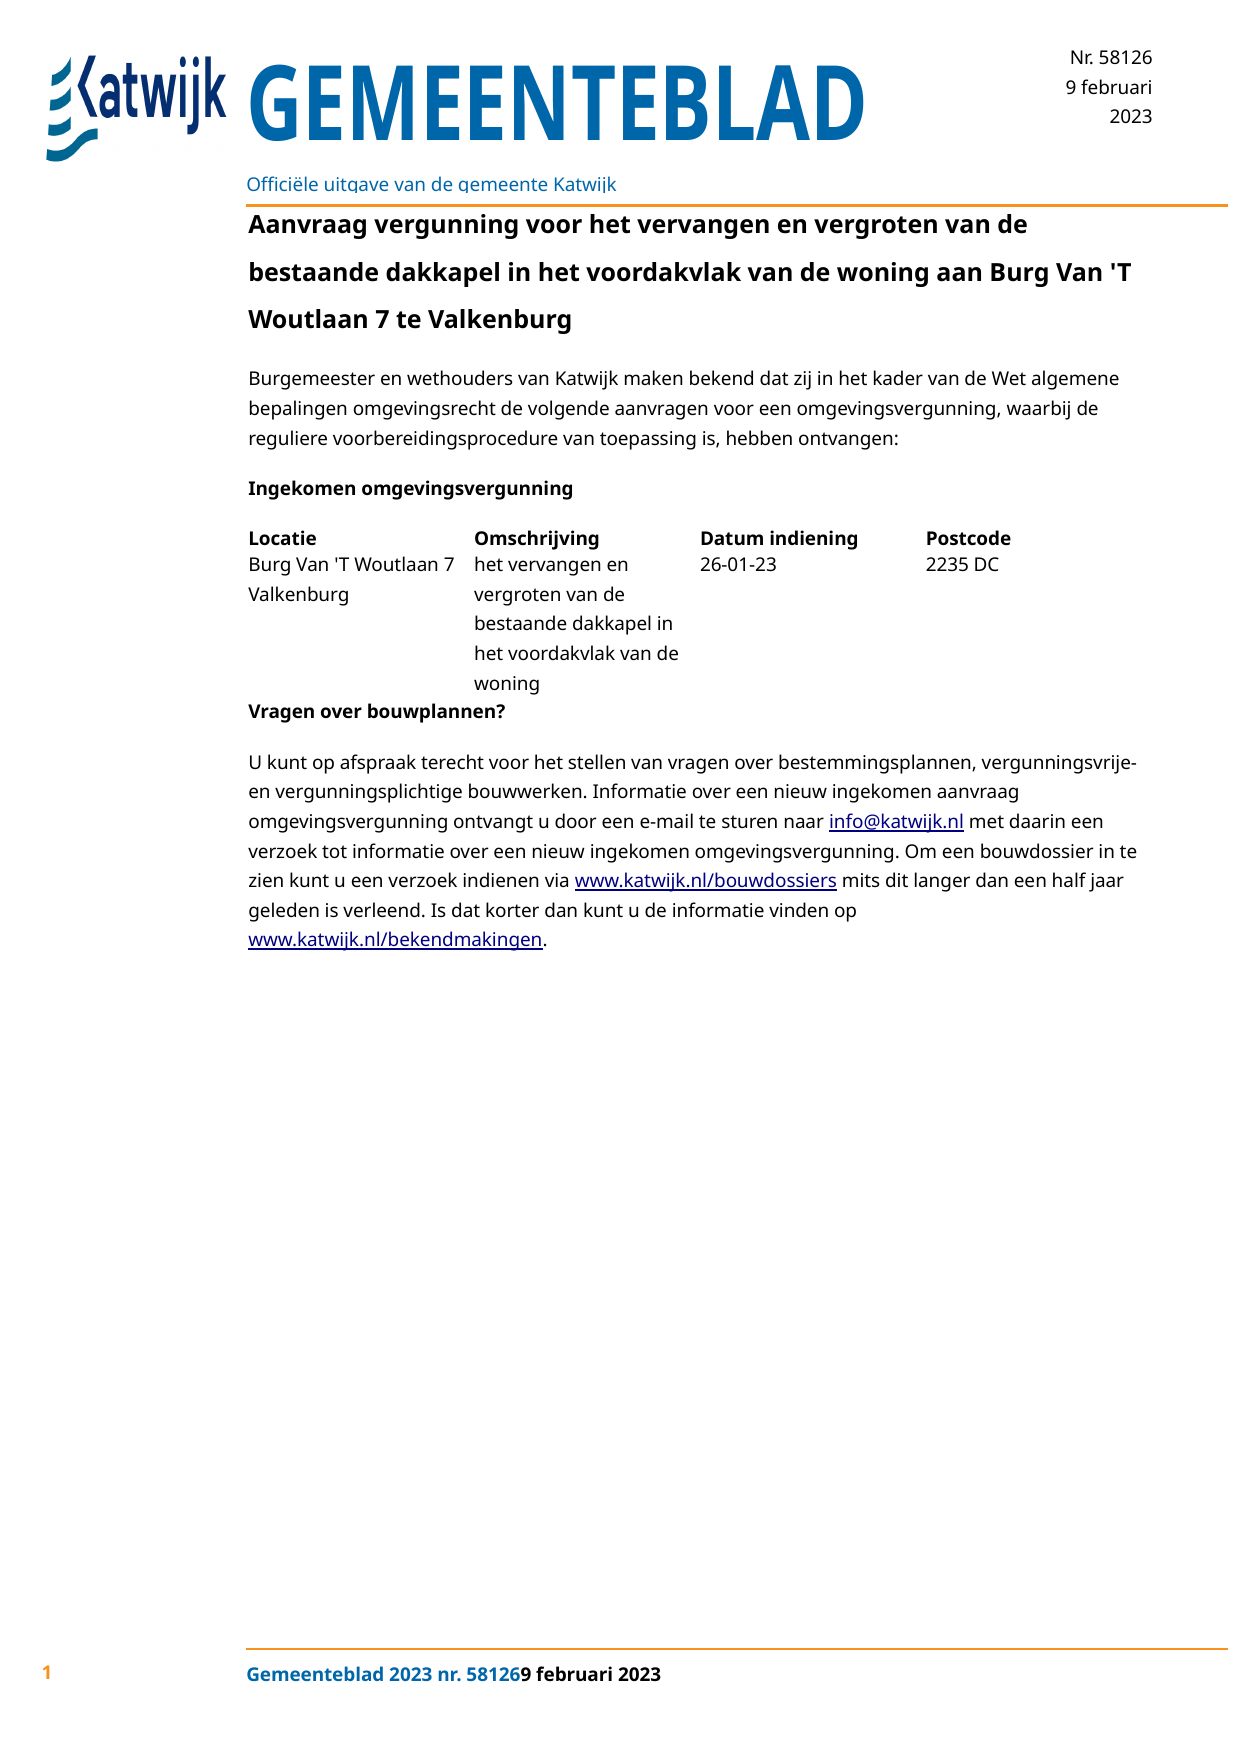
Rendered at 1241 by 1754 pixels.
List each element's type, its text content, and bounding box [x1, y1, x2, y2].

table_header Datum indiening [700, 526, 926, 551]
table_header Postcode [926, 526, 1152, 551]
table_cell 2235 DC [926, 551, 1152, 695]
text U kunt op afspraak terecht voor het stellen van vragen over bestemmingsplannen, vergunningsvrije- en vergunningsplichtige bouwwerken. Informatie over een nieuw ingekomen aanvraag omgevingsvergunning ontvangt u door een e-mail te sturen naar info@katwijk.nl met daarin een verzoek tot informatie over een nieuw ingekomen omgevingsvergunning. Om een bouwdossier in te zien kunt u een verzoek indienen via www.katwijk.nl/bouwdossiers mits dit langer dan een half jaar geleden is verleend. Is dat korter dan kunt u de informatie vinden op www.katwijk.nl/bekendmakingen. [248, 749, 1152, 952]
table_header Locatie [248, 526, 474, 551]
picture [41, 47, 231, 172]
table_cell 26-01-23 [700, 551, 926, 695]
table_cell het vervangen en vergroten van de bestaande dakkapel in het voordakvlak van de woning [474, 551, 700, 695]
text Ingekomen omgevingsvergunning [248, 475, 1152, 501]
text Vragen over bouwplannen? [248, 699, 1152, 724]
table_header Omschrijving [474, 526, 700, 551]
text Burgemeester en wethouders van Katwijk maken bekend dat zij in het kader van de Wet algemene bepalingen omgevingsrecht de volgende aanvragen voor een omgevingsvergunning, waarbij de reguliere voorbereidingsprocedure van toepassing is, hebben ontvangen: [248, 366, 1152, 450]
text Aanvraag vergunning voor het vervangen en vergroten van de bestaande dakkapel in het voordakvlak van de woning aan Burg Van 'T Woutlaan 7 te Valkenburg [248, 207, 1152, 336]
table_cell Burg Van 'T Woutlaan 7 Valkenburg [248, 551, 474, 695]
